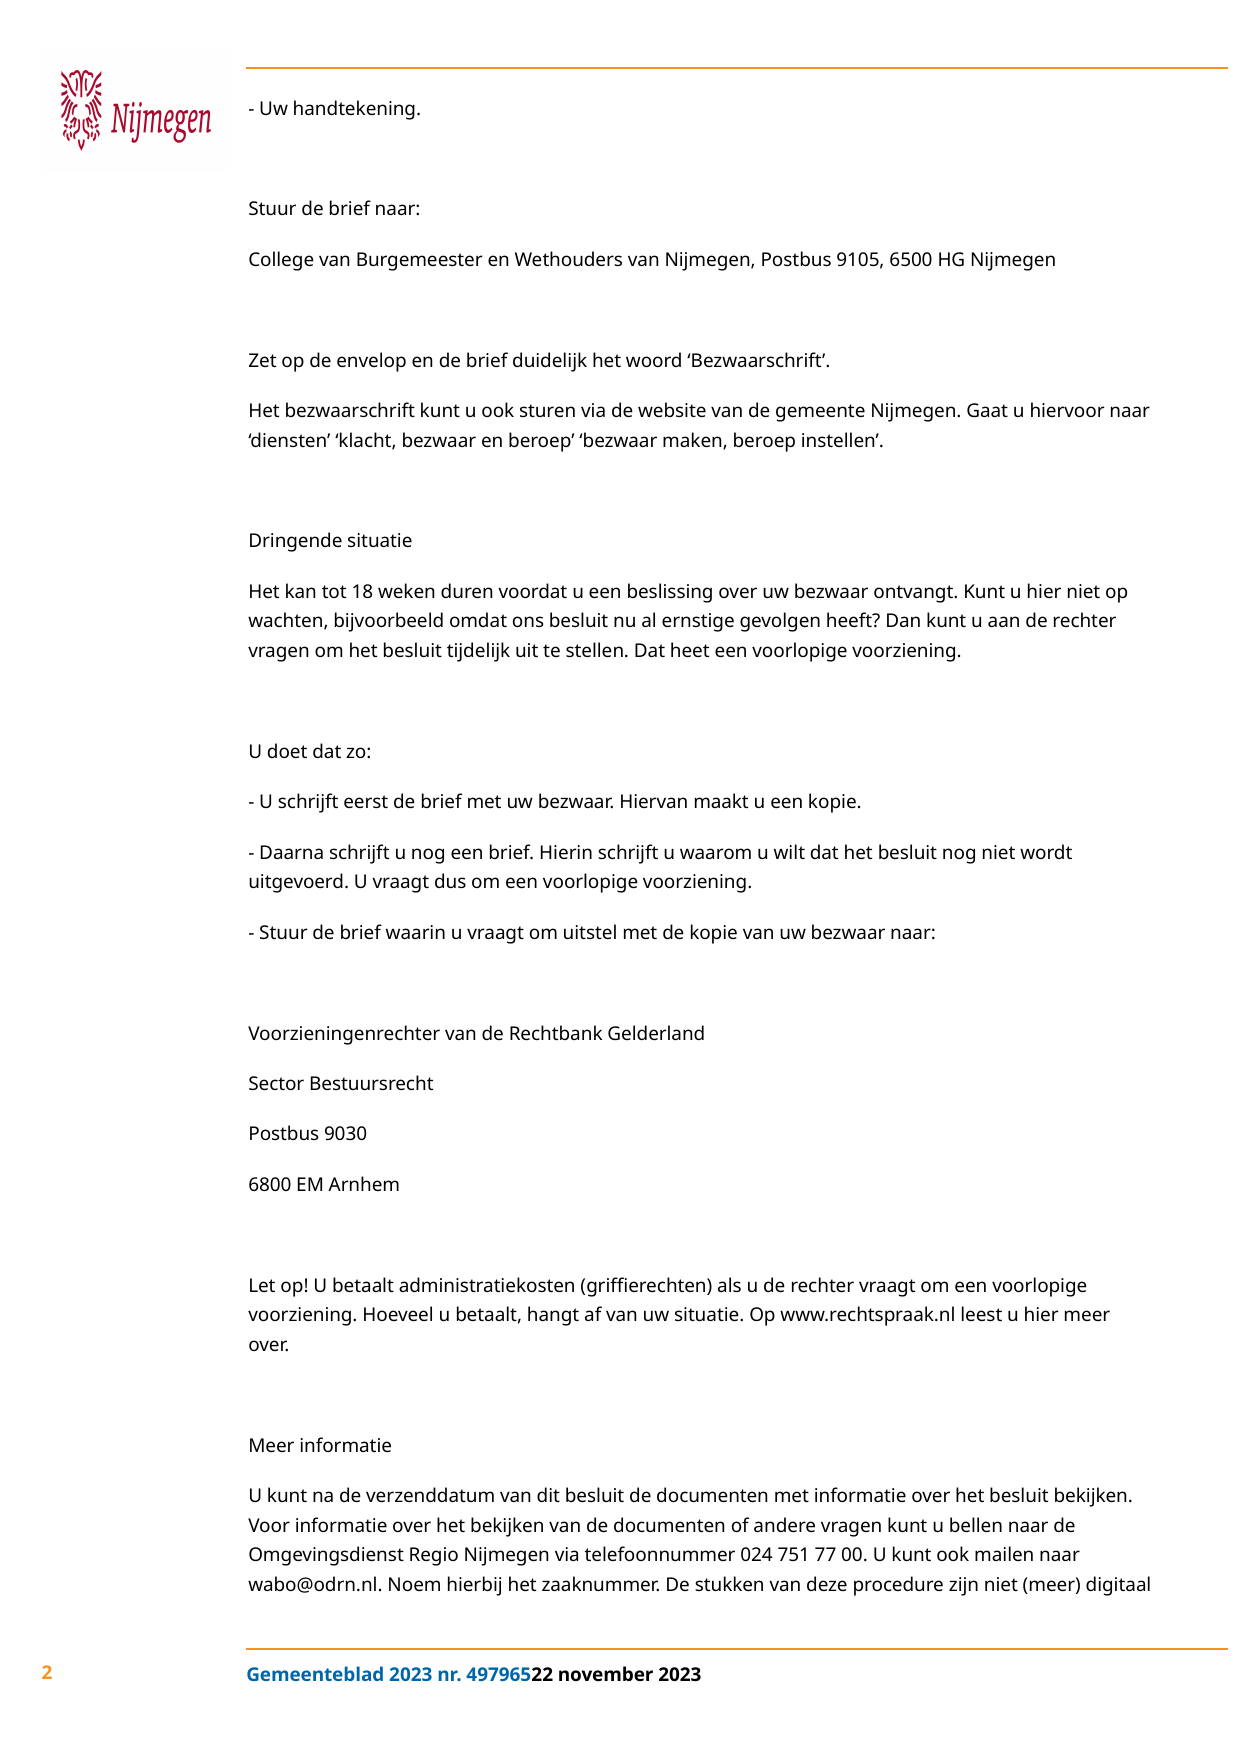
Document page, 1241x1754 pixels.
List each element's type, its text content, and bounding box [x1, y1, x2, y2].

text U doet dat zo: [248, 738, 1152, 764]
text Het bezwaarschrift kunt u ook sturen via de website van de gemeente Nijmegen. Gaat u hiervoor naar ‘diensten’ ‘klacht, bezwaar en beroep’ ‘bezwaar maken, beroep instellen’. [248, 397, 1152, 453]
text Stuur de brief naar: [248, 196, 1152, 221]
text - Daarna schrijft u nog een brief. Hierin schrijft u waarom u wilt dat het besluit nog niet wordt uitgevoerd. U vraagt dus om een voorlopige voorziening. [248, 839, 1152, 894]
text - Uw handtekening. [248, 95, 1152, 121]
text Postbus 9030 [248, 1121, 1152, 1146]
text Meer informatie [248, 1432, 1152, 1458]
text Het kan tot 18 weken duren voordat u een beslissing over uw bezwaar ontvangt. Kunt u hier niet op wachten, bijvoorbeeld omdat ons besluit nu al ernstige gevolgen heeft? Dan kunt u aan de rechter vragen om het besluit tijdelijk uit te stellen. Dat heet een voorlopige voorziening. [248, 578, 1152, 663]
text Dringende situatie [248, 528, 1152, 553]
text U kunt na de verzenddatum van dit besluit de documenten met informatie over het besluit bekijken. Voor informatie over het bekijken van de documenten of andere vragen kunt u bellen naar de Omgevingsdienst Regio Nijmegen via telefoonnummer 024 751 77 00. U kunt ook mailen naar wabo@odrn.nl. Noem hierbij het zaaknummer. De stukken van deze procedure zijn niet (meer) digitaal [248, 1482, 1152, 1597]
text - Stuur de brief waarin u vraagt om uitstel met de kopie van uw bezwaar naar: [248, 919, 1152, 945]
text College van Burgemeester en Wethouders van Nijmegen, Postbus 9105, 6500 HG Nijmegen [248, 246, 1152, 272]
text Voorzieningenrechter van de Rechtbank Gelderland [248, 1020, 1152, 1046]
text Zet op de envelop en de brief duidelijk het woord ‘Bezwaarschrift’. [248, 347, 1152, 373]
picture [41, 47, 231, 172]
text 6800 EM Arnhem [248, 1171, 1152, 1197]
text Let op! U betaalt administratiekosten (griffierechten) als u de rechter vraagt om een voorlopige voorziening. Hoeveel u betaalt, hangt af van uw situatie. Op www.rechtspraak.nl leest u hier meer over. [248, 1272, 1152, 1357]
text - U schrijft eerst de brief met uw bezwaar. Hiervan maakt u een kopie. [248, 788, 1152, 814]
text Sector Bestuursrecht [248, 1070, 1152, 1096]
